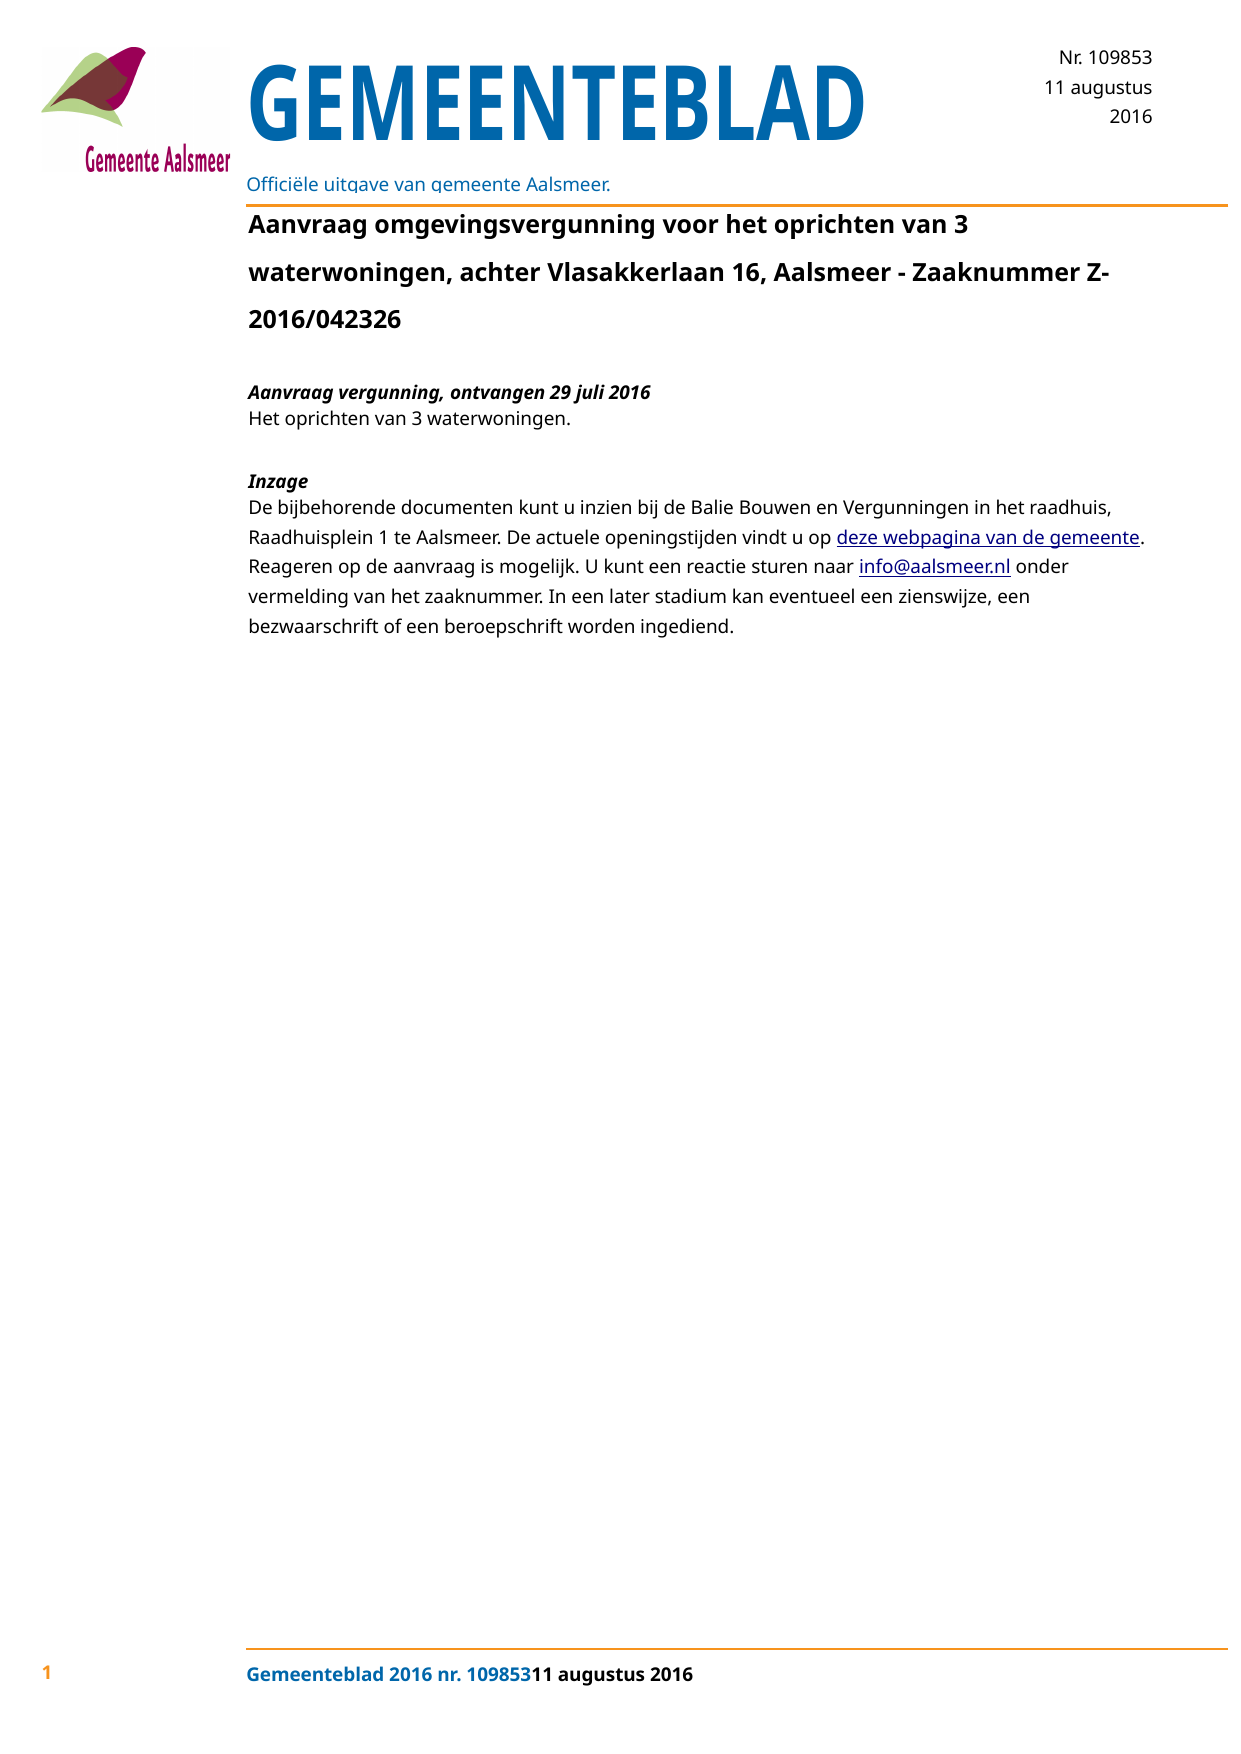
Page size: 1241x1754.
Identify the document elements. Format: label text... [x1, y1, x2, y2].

text Inzage [248, 469, 1152, 494]
text Aanvraag omgevingsvergunning voor het oprichten van 3 waterwoningen, achter Vlasakkerlaan 16, Aalsmeer - Zaaknummer Z-2016/042326 [248, 207, 1152, 336]
text De bijbehorende documenten kunt u inzien bij de Balie Bouwen en Vergunningen in het raadhuis, Raadhuisplein 1 te Aalsmeer. De actuele openingstijden vindt u op deze webpagina van de gemeente. Reageren op de aanvraag is mogelijk. U kunt een reactie sturen naar info@aalsmeer.nl onder vermelding van het zaaknummer. In een later stadium kan eventueel een zienswijze, een bezwaarschrift of een beroepschrift worden ingediend. [248, 494, 1152, 638]
text Het oprichten van 3 waterwoningen. [248, 405, 1152, 431]
picture [41, 47, 231, 172]
text ​ [248, 663, 1152, 689]
text Aanvraag vergunning, ontvangen 29 juli 2016 [248, 379, 1152, 405]
